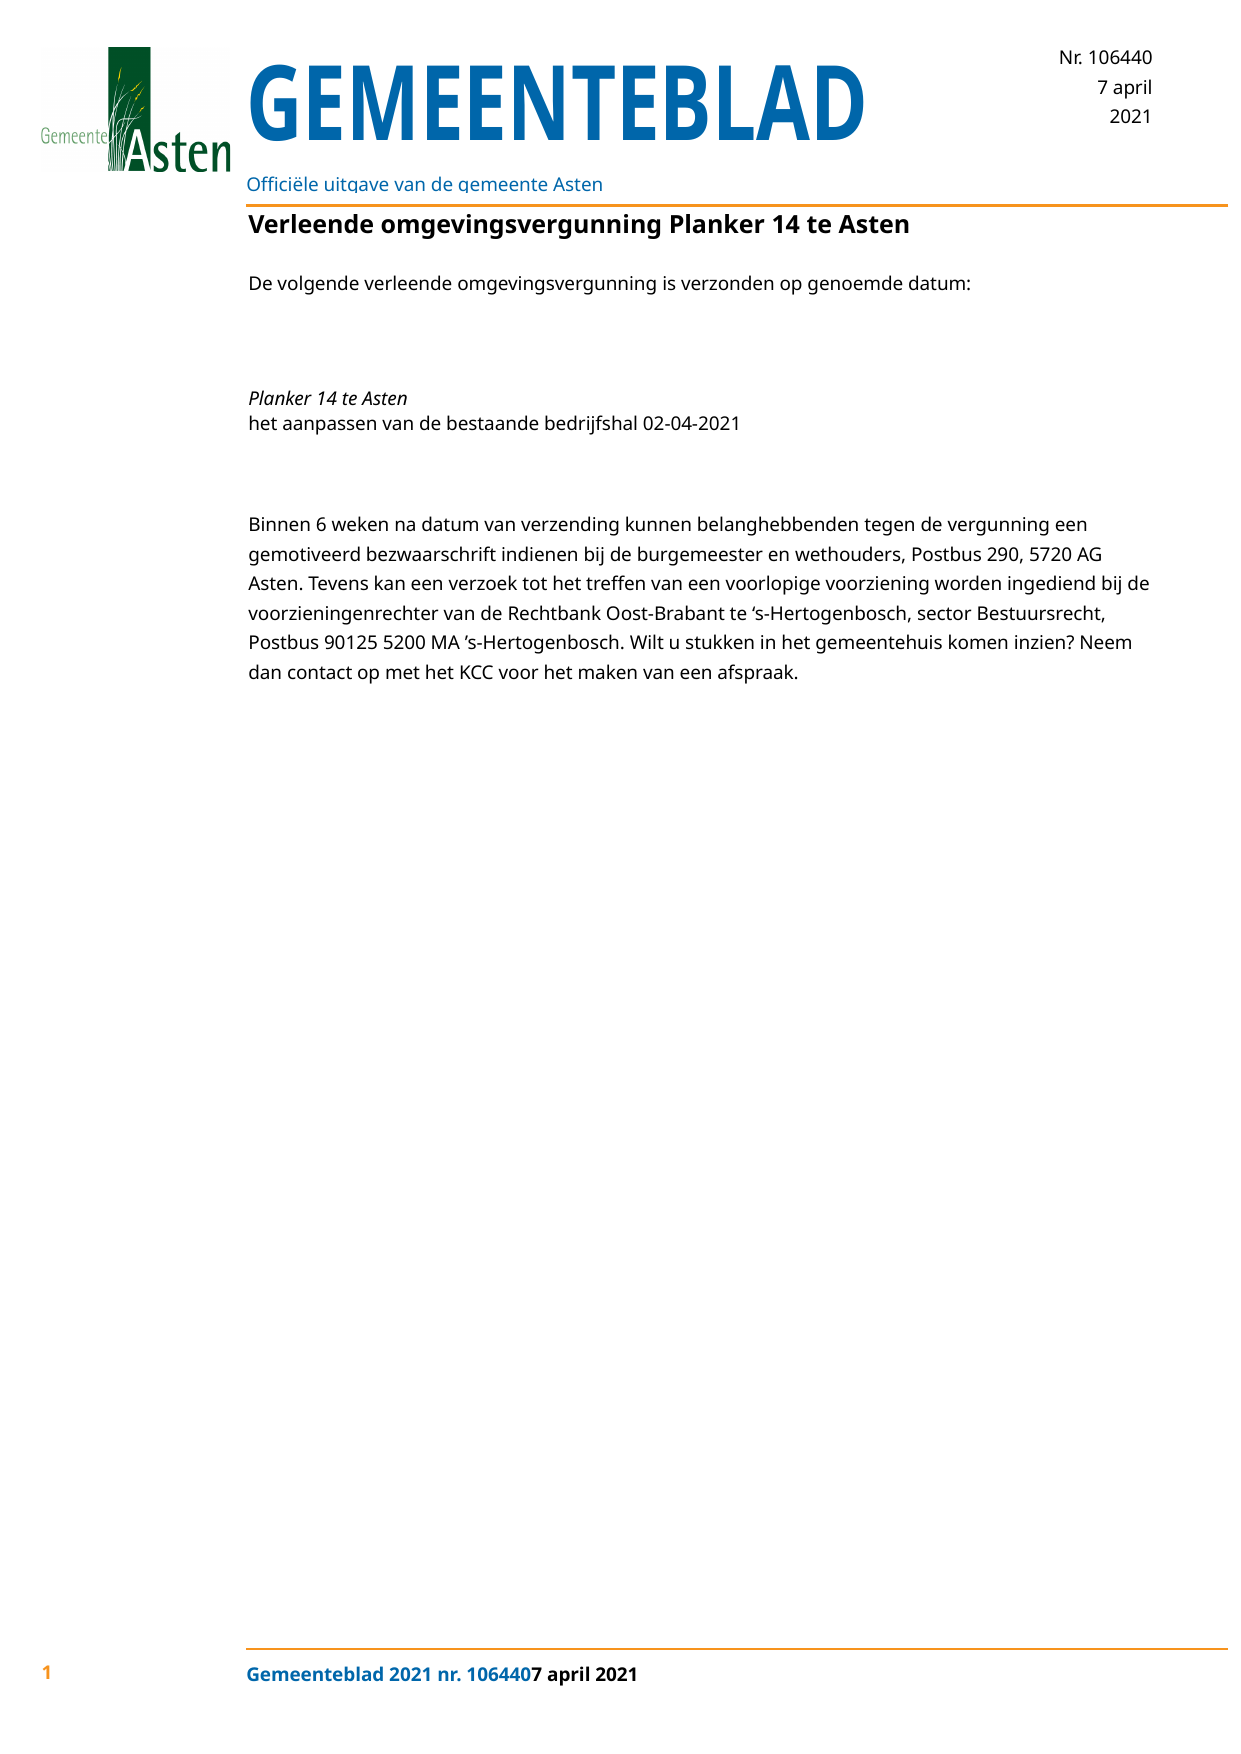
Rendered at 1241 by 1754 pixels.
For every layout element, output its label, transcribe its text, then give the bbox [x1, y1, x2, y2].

text het aanpassen van de bestaande bedrijfshal 02-04-2021 [248, 410, 1152, 436]
text Verleende omgevingsvergunning Planker 14 te Asten [248, 207, 1152, 241]
picture [41, 47, 231, 172]
text De volgende verleende omgevingsvergunning is verzonden op genoemde datum: [248, 270, 1152, 296]
text Planker 14 te Asten [248, 385, 1152, 410]
text Binnen 6 weken na datum van verzending kunnen belanghebbenden tegen de vergunning een gemotiveerd bezwaarschrift indienen bij de burgemeester en wethouders, Postbus 290, 5720 AG Asten. Tevens kan een verzoek tot het treffen van een voorlopige voorziening worden ingediend bij de voorzieningenrechter van de Rechtbank Oost-Brabant te ‘s-Hertogenbosch, sector Bestuursrecht, Postbus 90125 5200 MA ’s-Hertogenbosch. Wilt u stukken in het gemeentehuis komen inzien? Neem dan contact op met het KCC voor het maken van een afspraak. [248, 511, 1152, 685]
